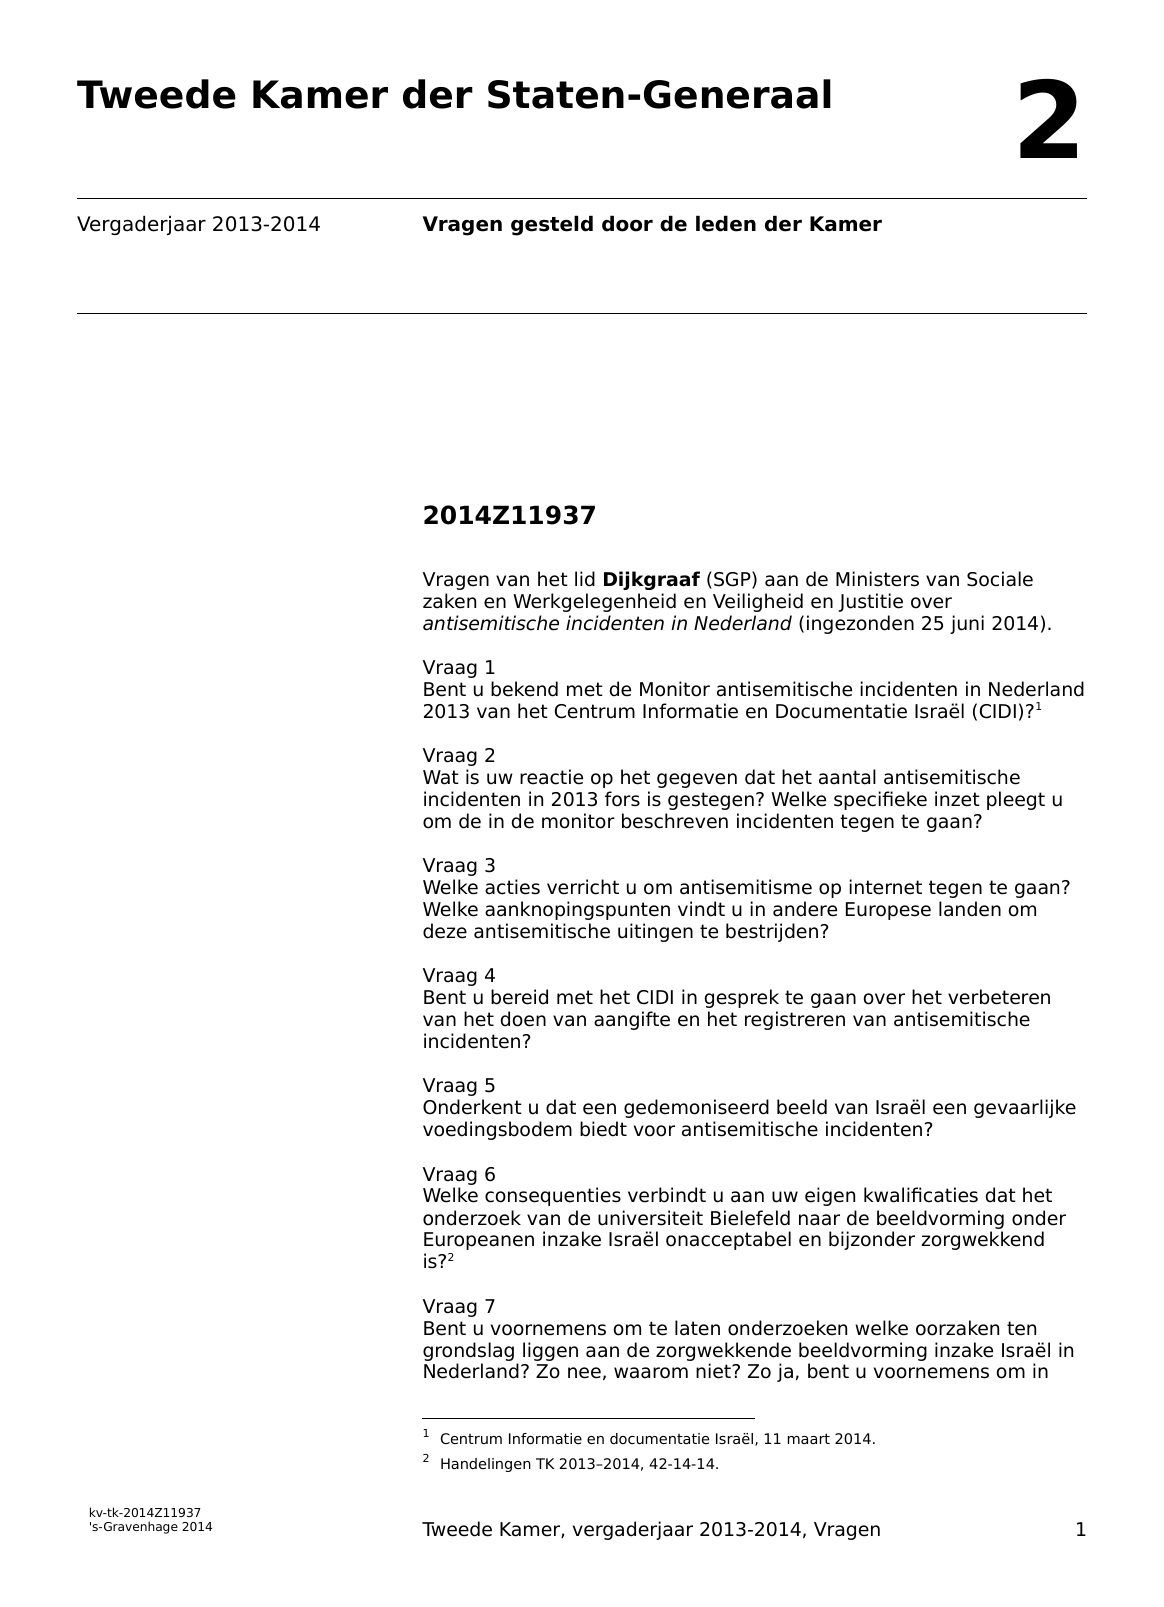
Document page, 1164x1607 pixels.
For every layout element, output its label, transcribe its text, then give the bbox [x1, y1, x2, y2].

table_cell Vragen gesteld door de leden der Kamer [422, 199, 1087, 313]
text Vraag 2 [422, 745, 1087, 767]
text Welke consequenties verbindt u aan uw eigen kwalificaties dat het onderzoek van de universiteit Bielefeld naar de beeldvorming onder Europeanen inzake Israël onacceptabel en bijzonder zorgwekkend is? [422, 1185, 1087, 1273]
text Vragen van het lid Dijkgraaf (SGP) aan de Ministers van Sociale zaken en Werkgelegenheid en Veiligheid en Justitie over antisemitische incidenten in Nederland (ingezonden 25 juni 2014). [422, 569, 1087, 635]
text Vraag 1 [422, 657, 1087, 679]
text kv-tk-2014Z11937 [88, 1506, 323, 1520]
text Vraag 4 [422, 965, 1087, 987]
table_header 2 [886, 59, 1087, 198]
text Bent u bekend met de Monitor antisemitische incidenten in Nederland 2013 van het Centrum Informatie en Documentatie Israël (CIDI)? [422, 679, 1087, 723]
table_cell Vergaderjaar 2013-2014 [77, 199, 422, 313]
text Bent u voornemens om te laten onderzoeken welke oorzaken ten grondslag liggen aan de zorgwekkende beeldvorming inzake Israël in Nederland? Zo nee, waarom niet? Zo ja, bent u voornemens om in [422, 1317, 1087, 1383]
text Vraag 6 [422, 1163, 1087, 1185]
text Vraag 5 [422, 1075, 1087, 1097]
text Welke acties verricht u om antisemitisme op internet tegen te gaan? Welke aanknopingspunten vindt u in andere Europese landen om deze antisemitische uitingen te bestrijden? [422, 877, 1087, 943]
text Vraag 7 [422, 1296, 1087, 1317]
text Vraag 3 [422, 855, 1087, 877]
text Centrum Informatie en documentatie Israël, 11 maart 2014. [422, 1427, 1087, 1449]
text Onderkent u dat een gedemoniseerd beeld van Israël een gevaarlijke voedingsbodem biedt voor antisemitische incidenten? [422, 1097, 1087, 1141]
text 2014Z11937 [422, 501, 1087, 531]
text 's-Gravenhage 2014 [88, 1520, 323, 1534]
table_header Tweede Kamer der Staten-Generaal [77, 59, 886, 198]
text Handelingen TK 2013–2014, 42-14-14. [422, 1452, 1087, 1474]
text Bent u bereid met het CIDI in gesprek te gaan over het verbeteren van het doen van aangifte en het registreren van antisemitische incidenten? [422, 987, 1087, 1053]
text Wat is uw reactie op het gegeven dat het aantal antisemitische incidenten in 2013 fors is gestegen? Welke specifieke inzet pleegt u om de in de monitor beschreven incidenten tegen te gaan? [422, 767, 1087, 833]
